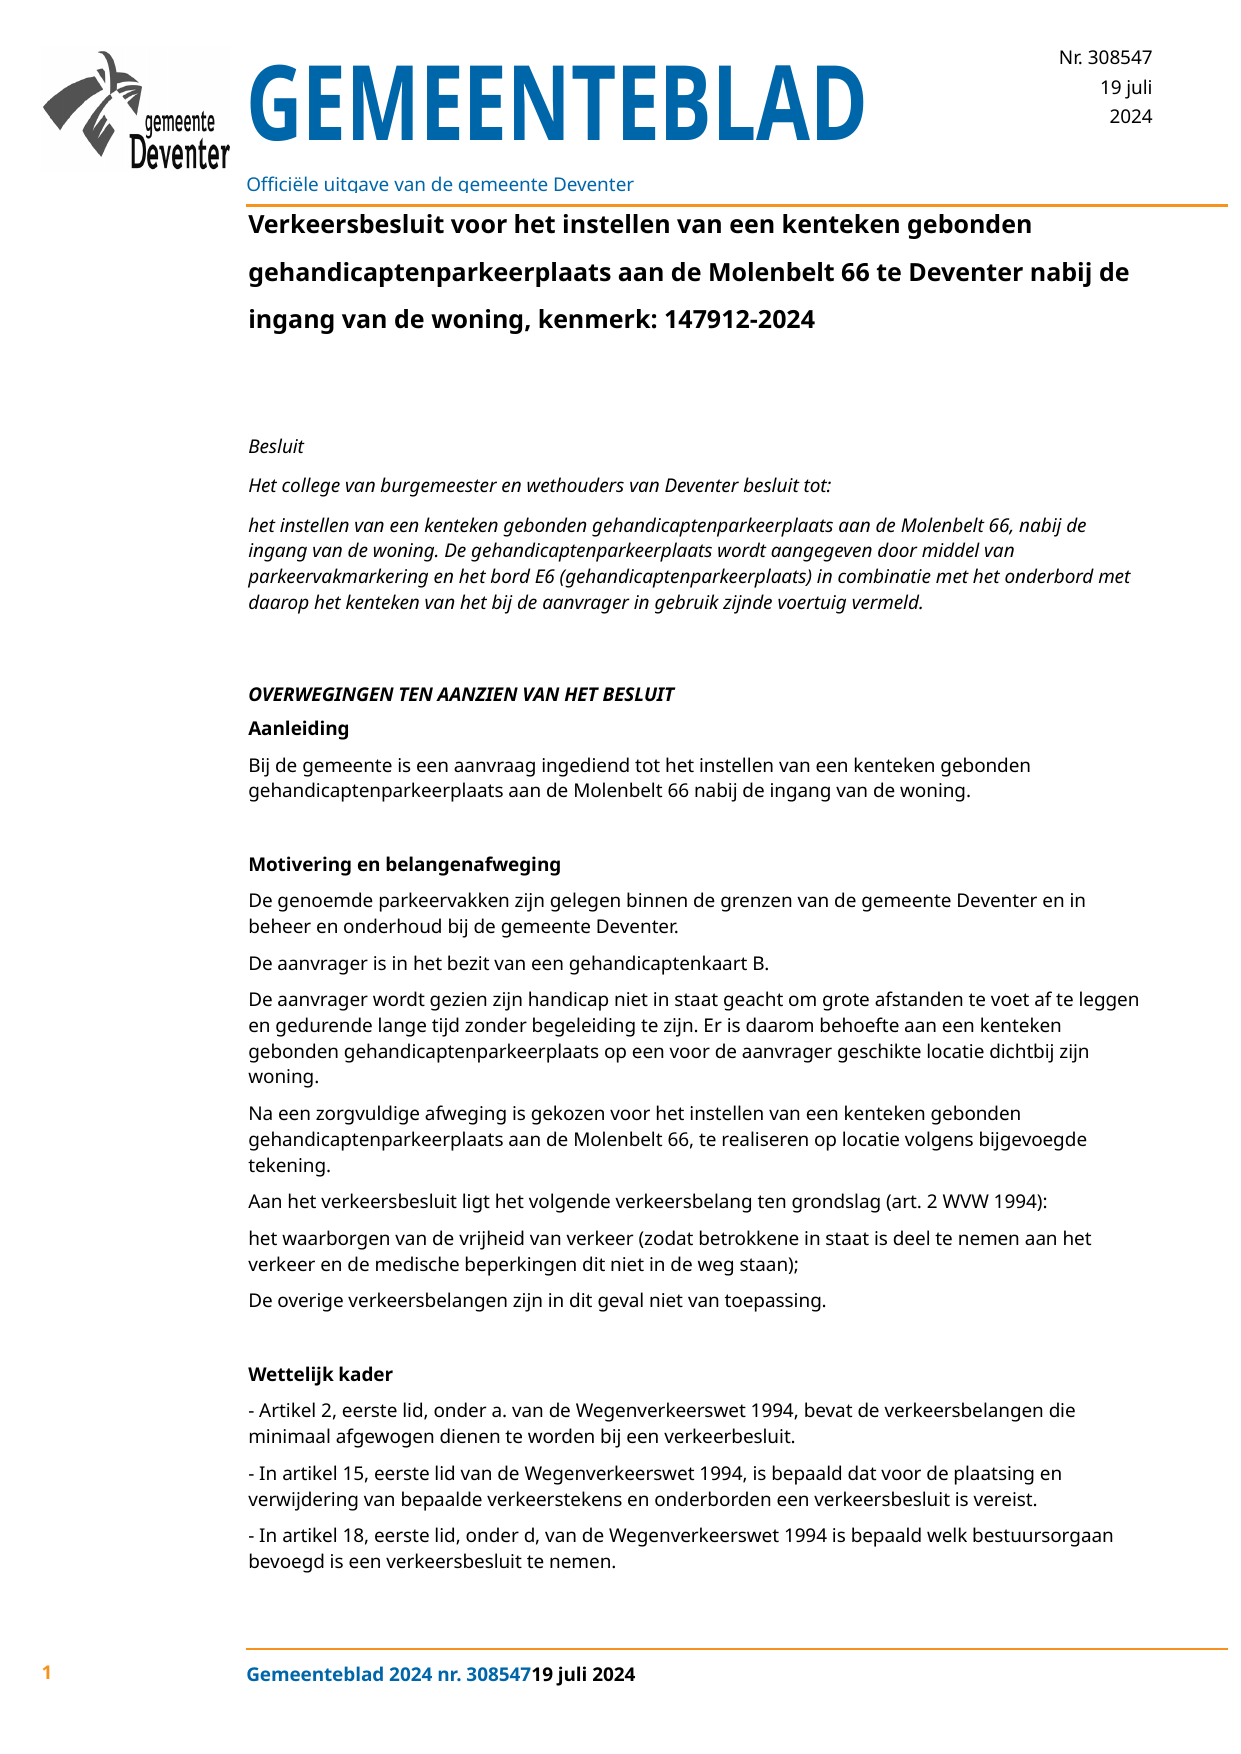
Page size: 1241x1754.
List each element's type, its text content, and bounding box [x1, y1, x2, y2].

text Na een zorgvuldige afweging is gekozen voor het instellen van een kenteken gebonden gehandicaptenparkeerplaats aan de Molenbelt 66, te realiseren op locatie volgens bijgevoegde tekening. [248, 1100, 1152, 1178]
text Verkeersbesluit voor het instellen van een kenteken gebonden gehandicaptenparkeerplaats aan de Molenbelt 66 te Deventer nabij de ingang van de woning, kenmerk: 147912-2024 [248, 207, 1152, 336]
text De aanvrager wordt gezien zijn handicap niet in staat geacht om grote afstanden te voet af te leggen en gedurende lange tijd zonder begeleiding te zijn. Er is daarom behoefte aan een kenteken gebonden gehandicaptenparkeerplaats op een voor de aanvrager geschikte locatie dichtbij zijn woning. [248, 987, 1152, 1089]
picture [41, 47, 231, 172]
text - In artikel 18, eerste lid, onder d, van de Wegenverkeerswet 1994 is bepaald welk bestuursorgaan bevoegd is een verkeersbesluit te nemen. [248, 1522, 1152, 1574]
text het instellen van een kenteken gebonden gehandicaptenparkeerplaats aan de Molenbelt 66, nabij de ingang van de woning. De gehandicaptenparkeerplaats wordt aangegeven door middel van parkeervakmarkering en het bord E6 (gehandicaptenparkeerplaats) in combinatie met het onderbord met daarop het kenteken van het bij de aanvrager in gebruik zijnde voertuig vermeld. [248, 512, 1152, 615]
text De overige verkeersbelangen zijn in dit geval niet van toepassing. [248, 1288, 1152, 1313]
text Aan het verkeersbesluit ligt het volgende verkeersbelang ten grondslag (art. 2 WVW 1994): [248, 1188, 1152, 1214]
text OVERWEGINGEN TEN AANZIEN VAN HET BESLUIT [248, 681, 1152, 707]
text - In artikel 15, eerste lid van de Wegenverkeerswet 1994, is bepaald dat voor de plaatsing en verwijdering van bepaalde verkeerstekens en onderborden een verkeersbesluit is vereist. [248, 1460, 1152, 1511]
text Bij de gemeente is een aanvraag ingediend tot het instellen van een kenteken gebonden gehandicaptenparkeerplaats aan de Molenbelt 66 nabij de ingang van de woning. [248, 752, 1152, 803]
text - Artikel 2, eerste lid, onder a. van de Wegenverkeerswet 1994, bevat de verkeersbelangen die minimaal afgewogen dienen te worden bij een verkeerbesluit. [248, 1398, 1152, 1449]
text Wettelijk kader [248, 1361, 1152, 1387]
text Motivering en belangenafweging [248, 851, 1152, 877]
text De aanvrager is in het bezit van een gehandicaptenkaart B. [248, 950, 1152, 976]
text Het college van burgemeester en wethouders van Deventer besluit tot: [248, 472, 1152, 498]
text het waarborgen van de vrijheid van verkeer (zodat betrokkene in staat is deel te nemen aan het verkeer en de medische beperkingen dit niet in de weg staan); [248, 1225, 1152, 1277]
text Besluit [248, 433, 1152, 459]
text Aanleiding [248, 715, 1152, 741]
text De genoemde parkeervakken zijn gelegen binnen de grenzen van de gemeente Deventer en in beheer en onderhoud bij de gemeente Deventer. [248, 887, 1152, 939]
